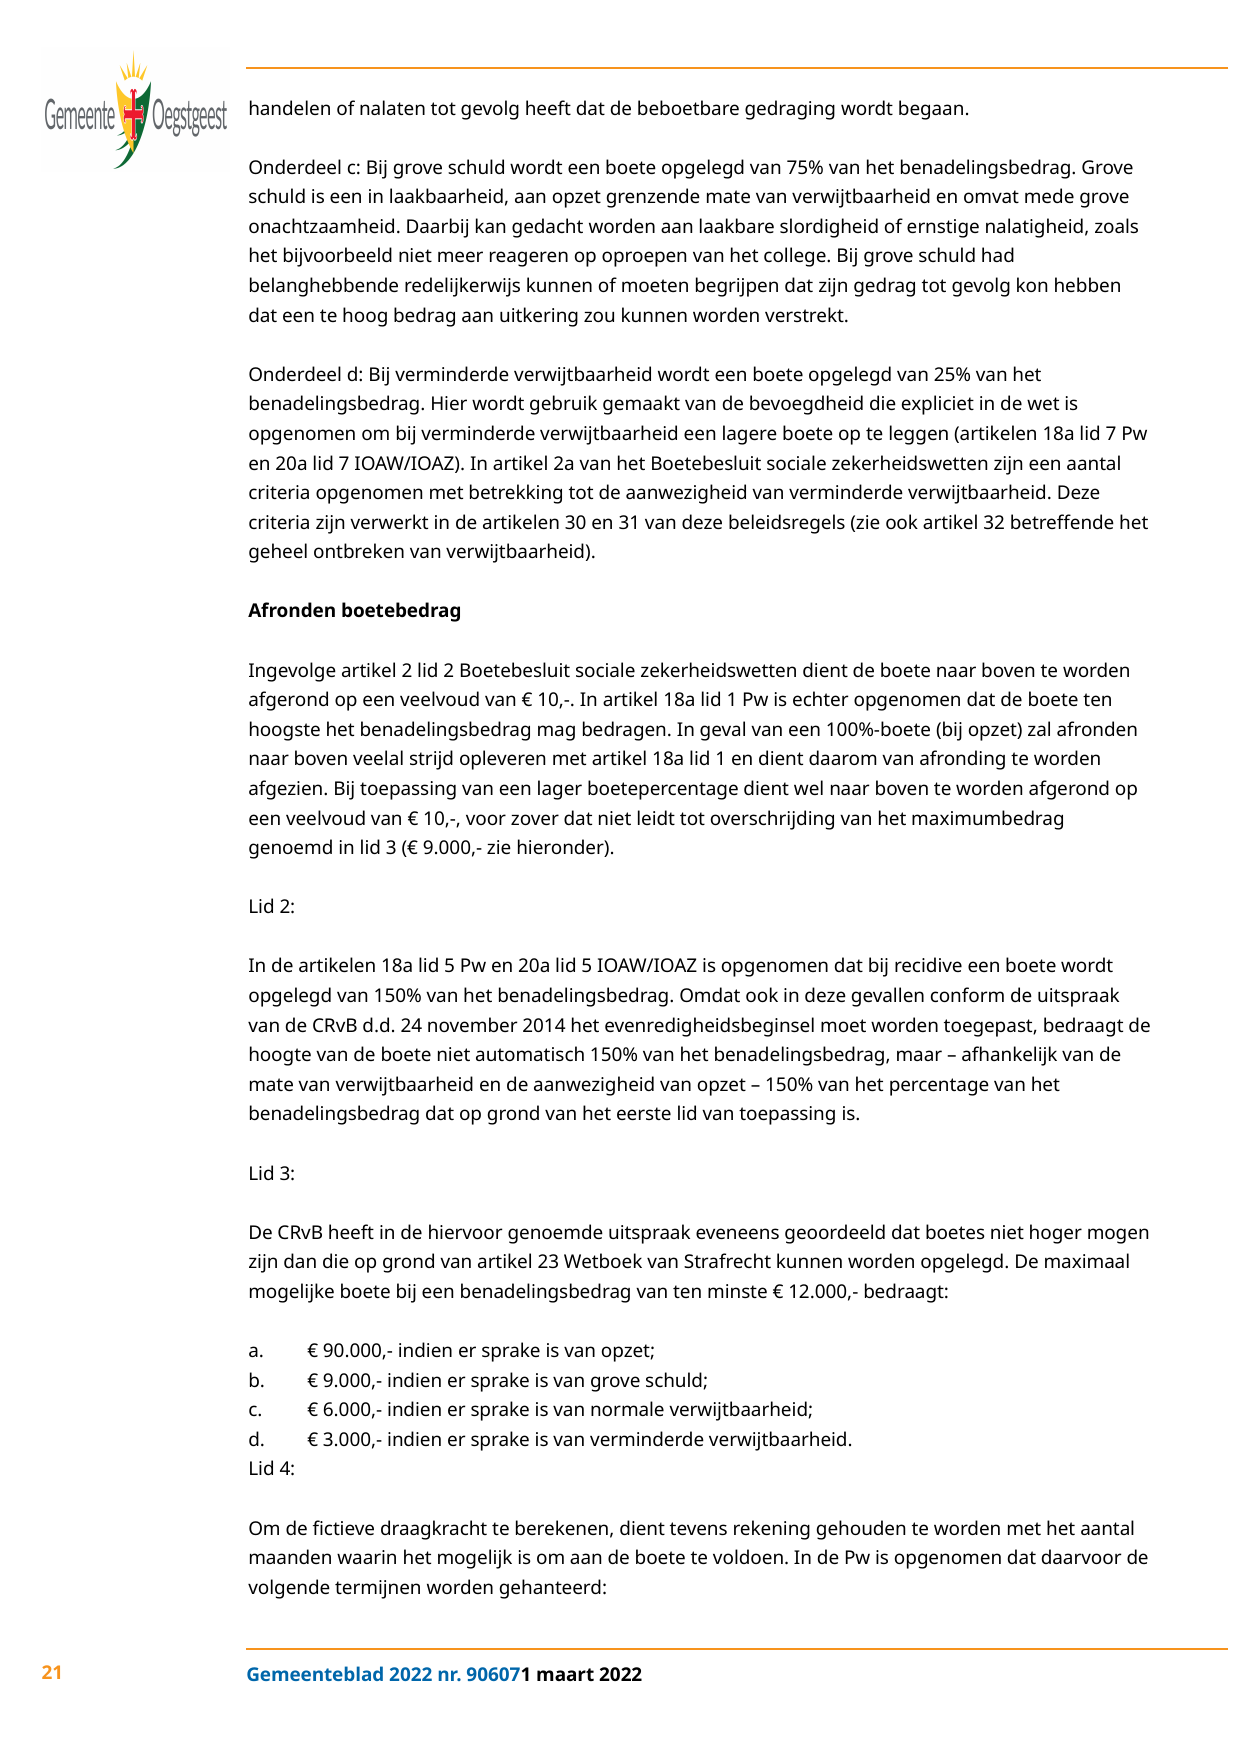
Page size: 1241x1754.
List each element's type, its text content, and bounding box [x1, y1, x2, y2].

text handelen of nalaten tot gevolg heeft dat de beboetbare gedraging wordt begaan. [248, 95, 1152, 121]
text In de artikelen 18a lid 5 Pw en 20a lid 5 IOAW/IOAZ is opgenomen dat bij recidive een boete wordt opgelegd van 150% van het benadelingsbedrag. Omdat ook in deze gevallen conform de uitspraak van de CRvB d.d. 24 november 2014 het evenredigheidsbeginsel moet worden toegepast, bedraagt de hoogte van de boete niet automatisch 150% van het benadelingsbedrag, maar – afhankelijk van de mate van verwijtbaarheid en de aanwezigheid van opzet – 150% van het percentage van het benadelingsbedrag dat op grond van het eerste lid van toepassing is. [248, 953, 1152, 1126]
text Afronden boetebedrag [248, 598, 1152, 623]
text De CRvB heeft in de hiervoor genoemde uitspraak eveneens geoordeeld dat boetes niet hoger mogen zijn dan die op grond van artikel 23 Wetboek van Strafrecht kunnen worden opgelegd. De maximaal mogelijke boete bij een benadelingsbedrag van ten minste € 12.000,- bedraagt: [248, 1219, 1152, 1304]
picture [41, 47, 231, 172]
text Ingevolge artikel 2 lid 2 Boetebesluit sociale zekerheidswetten dient de boete naar boven te worden afgerond op een veelvoud van € 10,-. In artikel 18a lid 1 Pw is echter opgenomen dat de boete ten hoogste het benadelingsbedrag mag bedragen. In geval van een 100%-boete (bij opzet) zal afronden naar boven veelal strijd opleveren met artikel 18a lid 1 en dient daarom van afronding te worden afgezien. Bij toepassing van een lager boetepercentage dient wel naar boven te worden afgerond op een veelvoud van € 10,-, voor zover dat niet leidt tot overschrijding van het maximumbedrag genoemd in lid 3 (€ 9.000,- zie hieronder). [248, 657, 1152, 860]
text Lid 4: [248, 1456, 1152, 1481]
list € 9.000,- indien er sprake is van grove schuld; [248, 1367, 1152, 1393]
list € 90.000,- indien er sprake is van opzet; [248, 1337, 1152, 1363]
text Lid 2: [248, 893, 1152, 919]
list € 3.000,- indien er sprake is van verminderde verwijtbaarheid. [248, 1426, 1152, 1452]
text Om de fictieve draagkracht te berekenen, dient tevens rekening gehouden te worden met het aantal maanden waarin het mogelijk is om aan de boete te voldoen. In de Pw is opgenomen dat daarvoor de volgende termijnen worden gehanteerd: [248, 1515, 1152, 1600]
text Onderdeel c: Bij grove schuld wordt een boete opgelegd van 75% van het benadelingsbedrag. Grove schuld is een in laakbaarheid, aan opzet grenzende mate van verwijtbaarheid en omvat mede grove onachtzaamheid. Daarbij kan gedacht worden aan laakbare slordigheid of ernstige nalatigheid, zoals het bijvoorbeeld niet meer reageren op oproepen van het college. Bij grove schuld had belanghebbende redelijkerwijs kunnen of moeten begrijpen dat zijn gedrag tot gevolg kon hebben dat een te hoog bedrag aan uitkering zou kunnen worden verstrekt. [248, 154, 1152, 328]
text Lid 3: [248, 1160, 1152, 1186]
list € 6.000,- indien er sprake is van normale verwijtbaarheid; [248, 1396, 1152, 1422]
text Onderdeel d: Bij verminderde verwijtbaarheid wordt een boete opgelegd van 25% van het benadelingsbedrag. Hier wordt gebruik gemaakt van de bevoegdheid die expliciet in de wet is opgenomen om bij verminderde verwijtbaarheid een lagere boete op te leggen (artikelen 18a lid 7 Pw en 20a lid 7 IOAW/IOAZ). In artikel 2a van het Boetebesluit sociale zekerheidswetten zijn een aantal criteria opgenomen met betrekking tot de aanwezigheid van verminderde verwijtbaarheid. Deze criteria zijn verwerkt in de artikelen 30 en 31 van deze beleidsregels (zie ook artikel 32 betreffende het geheel ontbreken van verwijtbaarheid). [248, 361, 1152, 564]
